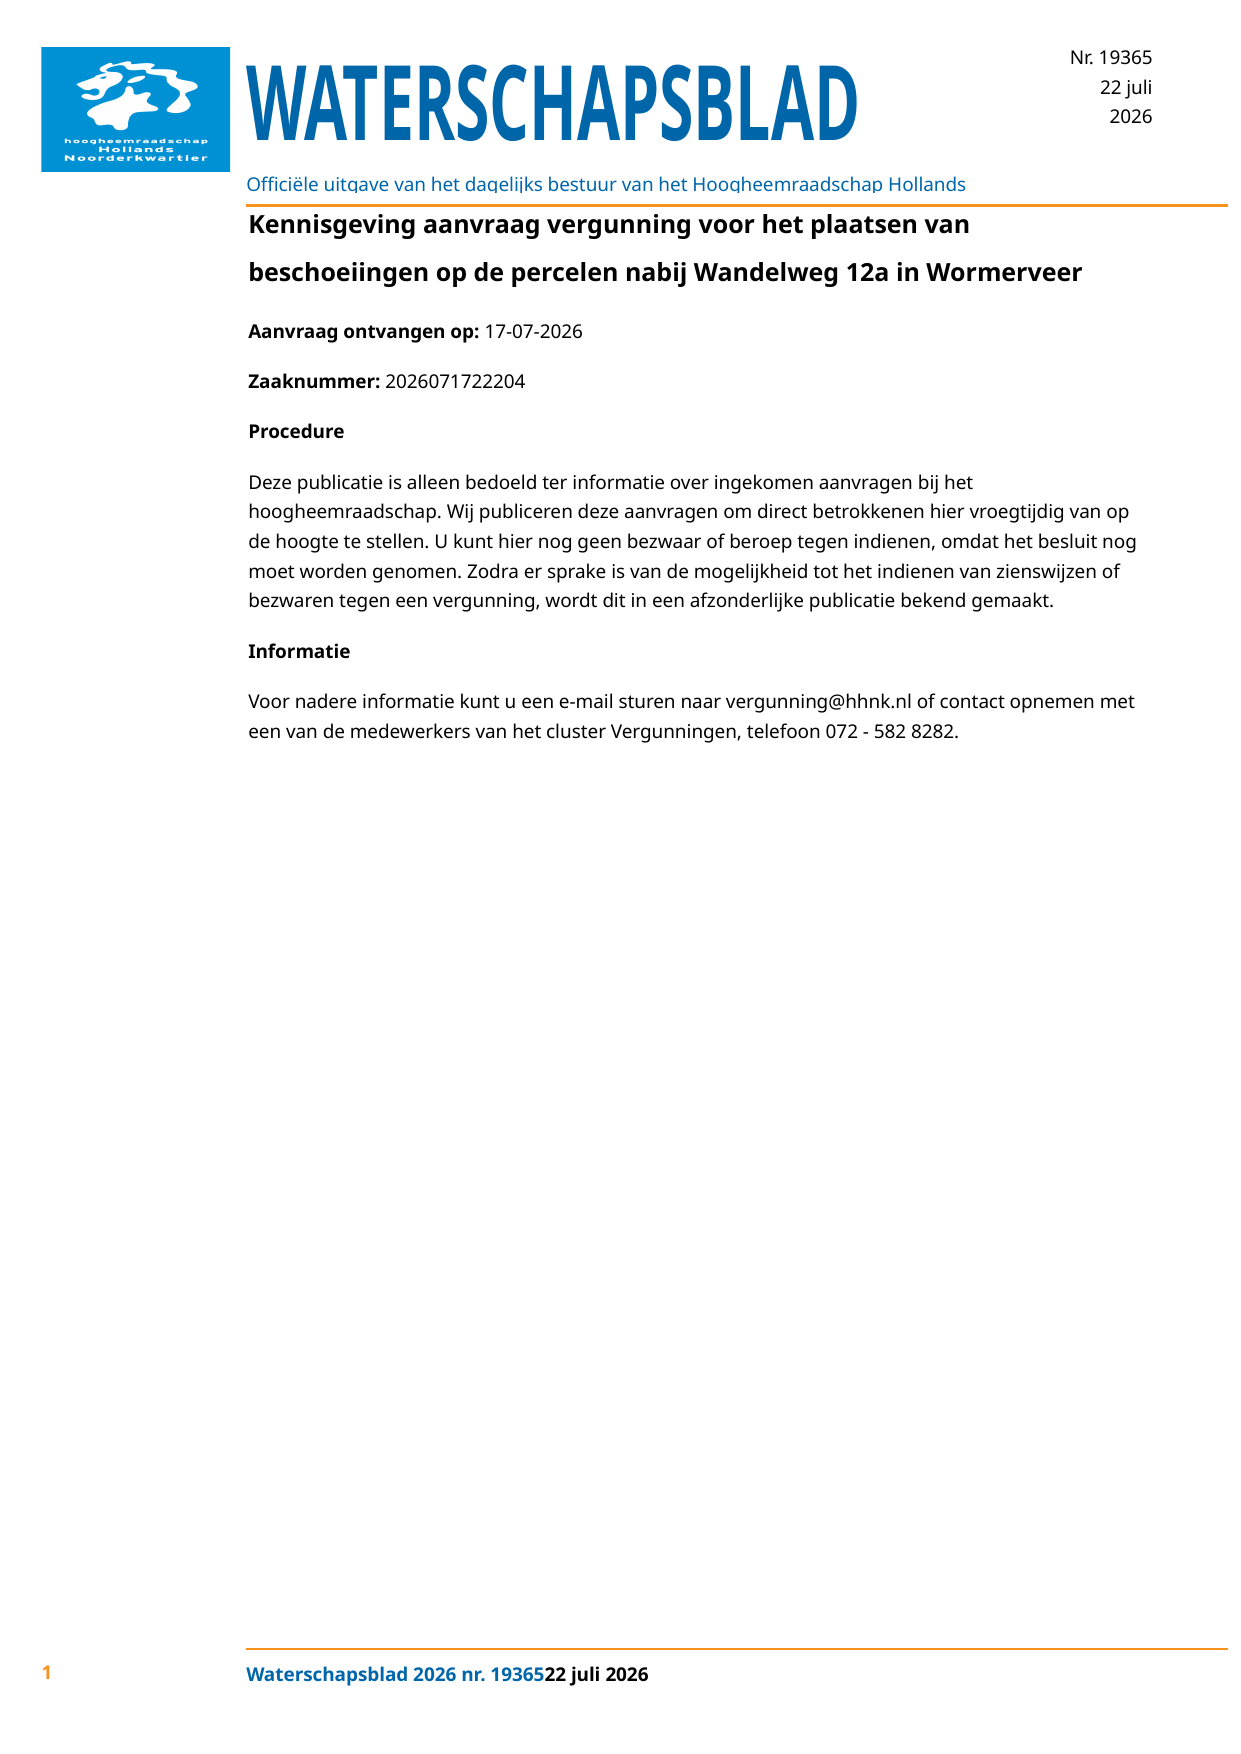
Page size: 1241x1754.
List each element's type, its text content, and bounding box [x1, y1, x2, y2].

text Procedure [248, 419, 1152, 444]
picture [78, 64, 122, 99]
text Aanvraag ontvangen op: 17-07-2026 [248, 318, 1152, 344]
text Deze publicatie is alleen bedoeld ter informatie over ingekomen aanvragen bij het hoogheemraadschap. Wij publiceren deze aanvragen om direct betrokkenen hier vroegtijdig van op de hoogte te stellen. U kunt hier nog geen bezwaar of beroep tegen indienen, omdat het besluit nog moet worden genomen. Zodra er sprake is van de mogelijkheid tot het indienen van zienswijzen of bezwaren tegen een vergunning, wordt dit in een afzonderlijke publicatie bekend gemaakt. [248, 469, 1152, 613]
picture [118, 62, 197, 112]
picture [129, 76, 144, 82]
text Informatie [248, 638, 1152, 664]
text Kennisgeving aanvraag vergunning voor het plaatsen van beschoeiingen op de percelen nabij Wandelweg 12a in Wormerveer [248, 207, 1152, 288]
text Voor nadere informatie kunt u een e-mail sturen naar vergunning@hhnk.nl of contact opnemen met een van de medewerkers van het cluster Vergunningen, telefoon 072 - 582 8282. [248, 688, 1152, 744]
picture [88, 87, 157, 130]
text Zaaknummer: 2026071722204 [248, 368, 1152, 394]
